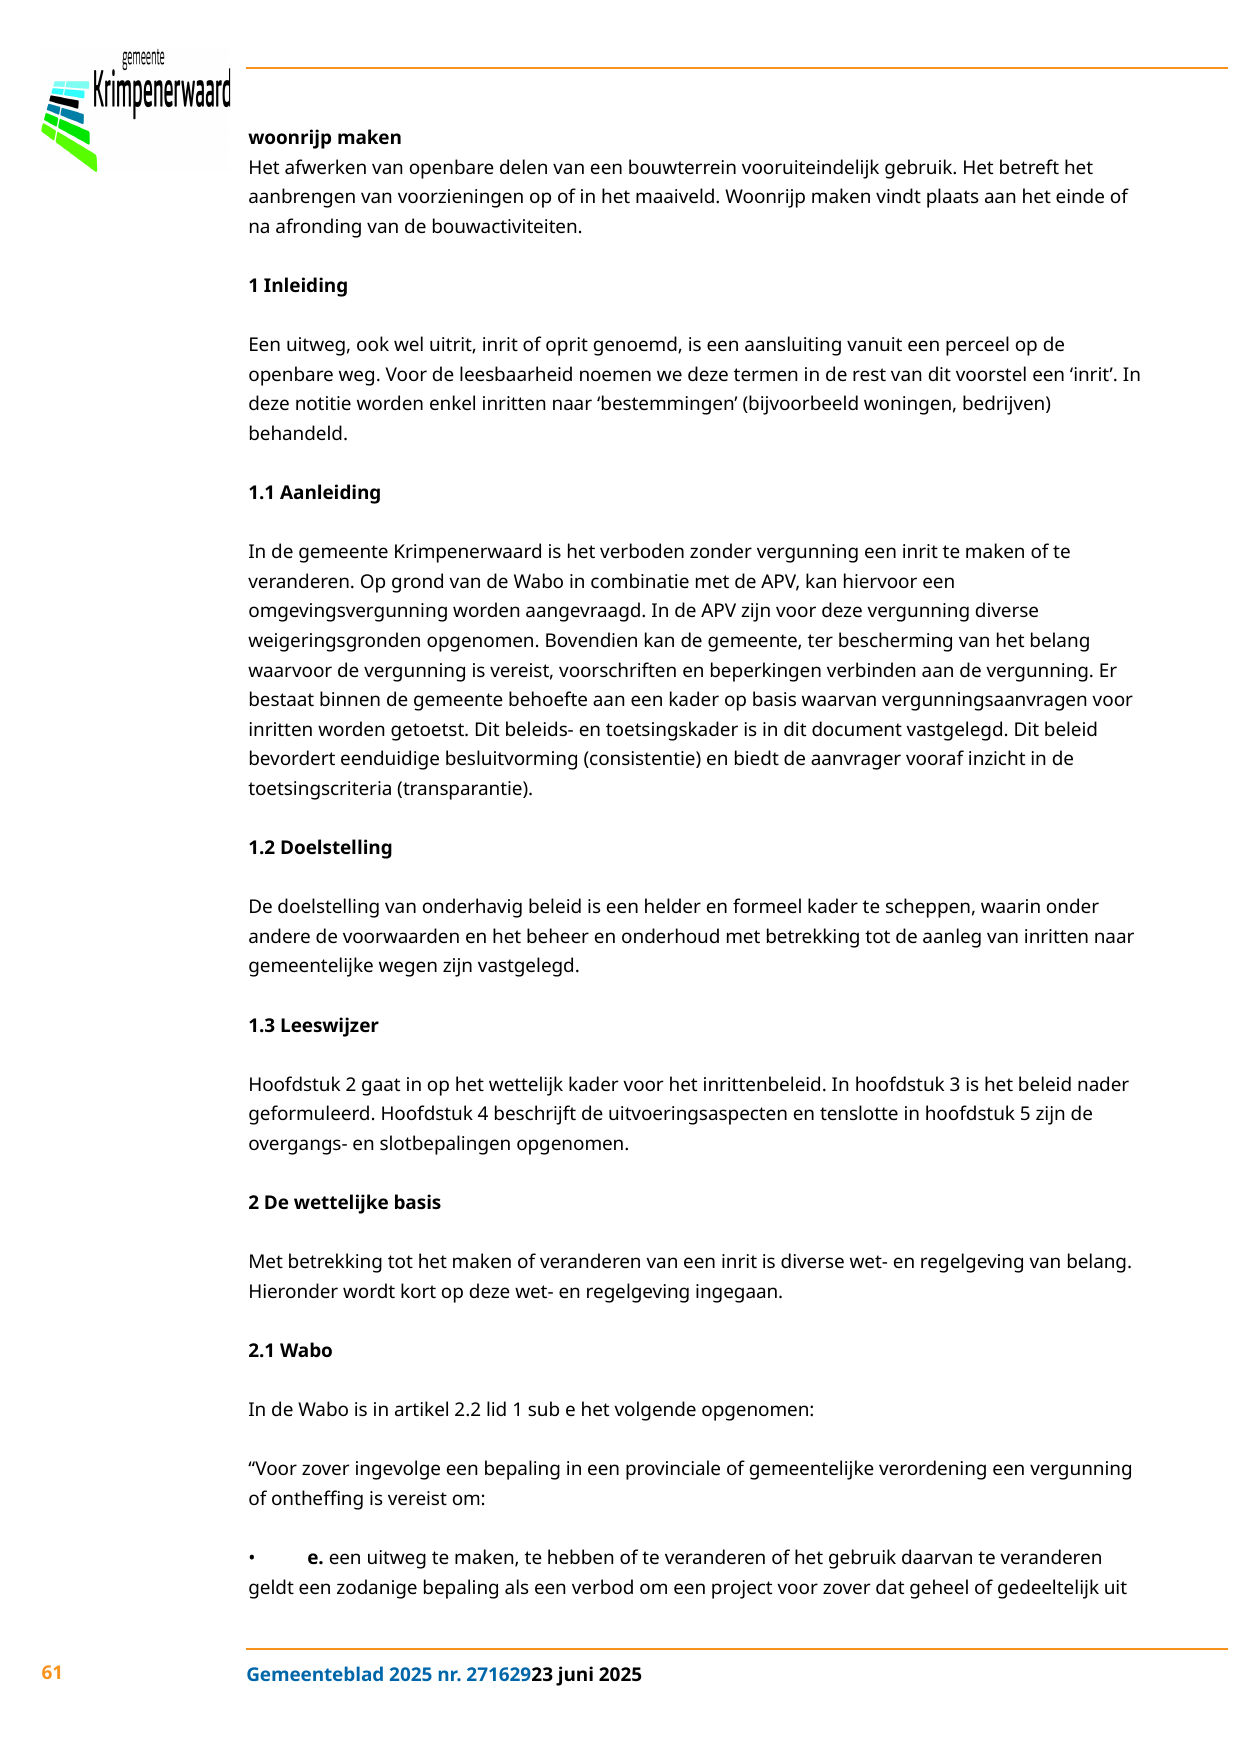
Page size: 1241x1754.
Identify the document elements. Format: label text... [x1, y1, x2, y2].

text 2 De wettelijke basis [248, 1189, 1152, 1215]
text 1 Inleiding [248, 272, 1152, 298]
text In de Wabo is in artikel 2.2 lid 1 sub e het volgende opgenomen: [248, 1396, 1152, 1422]
text De doelstelling van onderhavig beleid is een helder en formeel kader te scheppen, waarin onder andere de voorwaarden en het beheer en onderhoud met betrekking tot de aanleg van inritten naar gemeentelijke wegen zijn vastgelegd. [248, 893, 1152, 978]
text Hoofdstuk 2 gaat in op het wettelijk kader voor het inrittenbeleid. In hoofdstuk 3 is het beleid nader geformuleerd. Hoofdstuk 4 beschrijft de uitvoeringsaspecten en tenslotte in hoofdstuk 5 zijn de overgangs- en slotbepalingen opgenomen. [248, 1071, 1152, 1156]
text 1.1 Aanleiding [248, 479, 1152, 505]
list e. een uitweg te maken, te hebben of te veranderen of het gebruik daarvan te veranderen [248, 1544, 1152, 1570]
text Het afwerken van openbare delen van een bouwterrein vooruiteindelijk gebruik. Het betreft het aanbrengen van voorzieningen op of in het maaiveld. Woonrijp maken vindt plaats aan het einde of na afronding van de bouwactiviteiten. [248, 154, 1152, 239]
text 2.1 Wabo [248, 1337, 1152, 1363]
text Een uitweg, ook wel uitrit, inrit of oprit genoemd, is een aansluiting vanuit een perceel op de openbare weg. Voor de leesbaarheid noemen we deze termen in de rest van dit voorstel een ‘inrit’. In deze notitie worden enkel inritten naar ‘bestemmingen’ (bijvoorbeeld woningen, bedrijven) behandeld. [248, 331, 1152, 446]
text 1.3 Leeswijzer [248, 1012, 1152, 1038]
text woonrijp maken [248, 124, 1152, 150]
text 1.2 Doelstelling [248, 834, 1152, 860]
text “Voor zover ingevolge een bepaling in een provinciale of gemeentelijke verordening een vergunning of ontheffing is vereist om: [248, 1456, 1152, 1511]
picture [41, 47, 231, 172]
text In de gemeente Krimpenerwaard is het verboden zonder vergunning een inrit te maken of te veranderen. Op grond van de Wabo in combinatie met de APV, kan hiervoor een omgevingsvergunning worden aangevraagd. In de APV zijn voor deze vergunning diverse weigeringsgronden opgenomen. Bovendien kan de gemeente, ter bescherming van het belang waarvoor de vergunning is vereist, voorschriften en beperkingen verbinden aan de vergunning. Er bestaat binnen de gemeente behoefte aan een kader op basis waarvan vergunningsaanvragen voor inritten worden getoetst. Dit beleids- en toetsingskader is in dit document vastgelegd. Dit beleid bevordert eenduidige besluitvorming (consistentie) en biedt de aanvrager vooraf inzicht in de toetsingscriteria (transparantie). [248, 538, 1152, 801]
text Met betrekking tot het maken of veranderen van een inrit is diverse wet- en regelgeving van belang. Hieronder wordt kort op deze wet- en regelgeving ingegaan. [248, 1248, 1152, 1304]
text geldt een zodanige bepaling als een verbod om een project voor zover dat geheel of gedeeltelijk uit [248, 1574, 1152, 1600]
